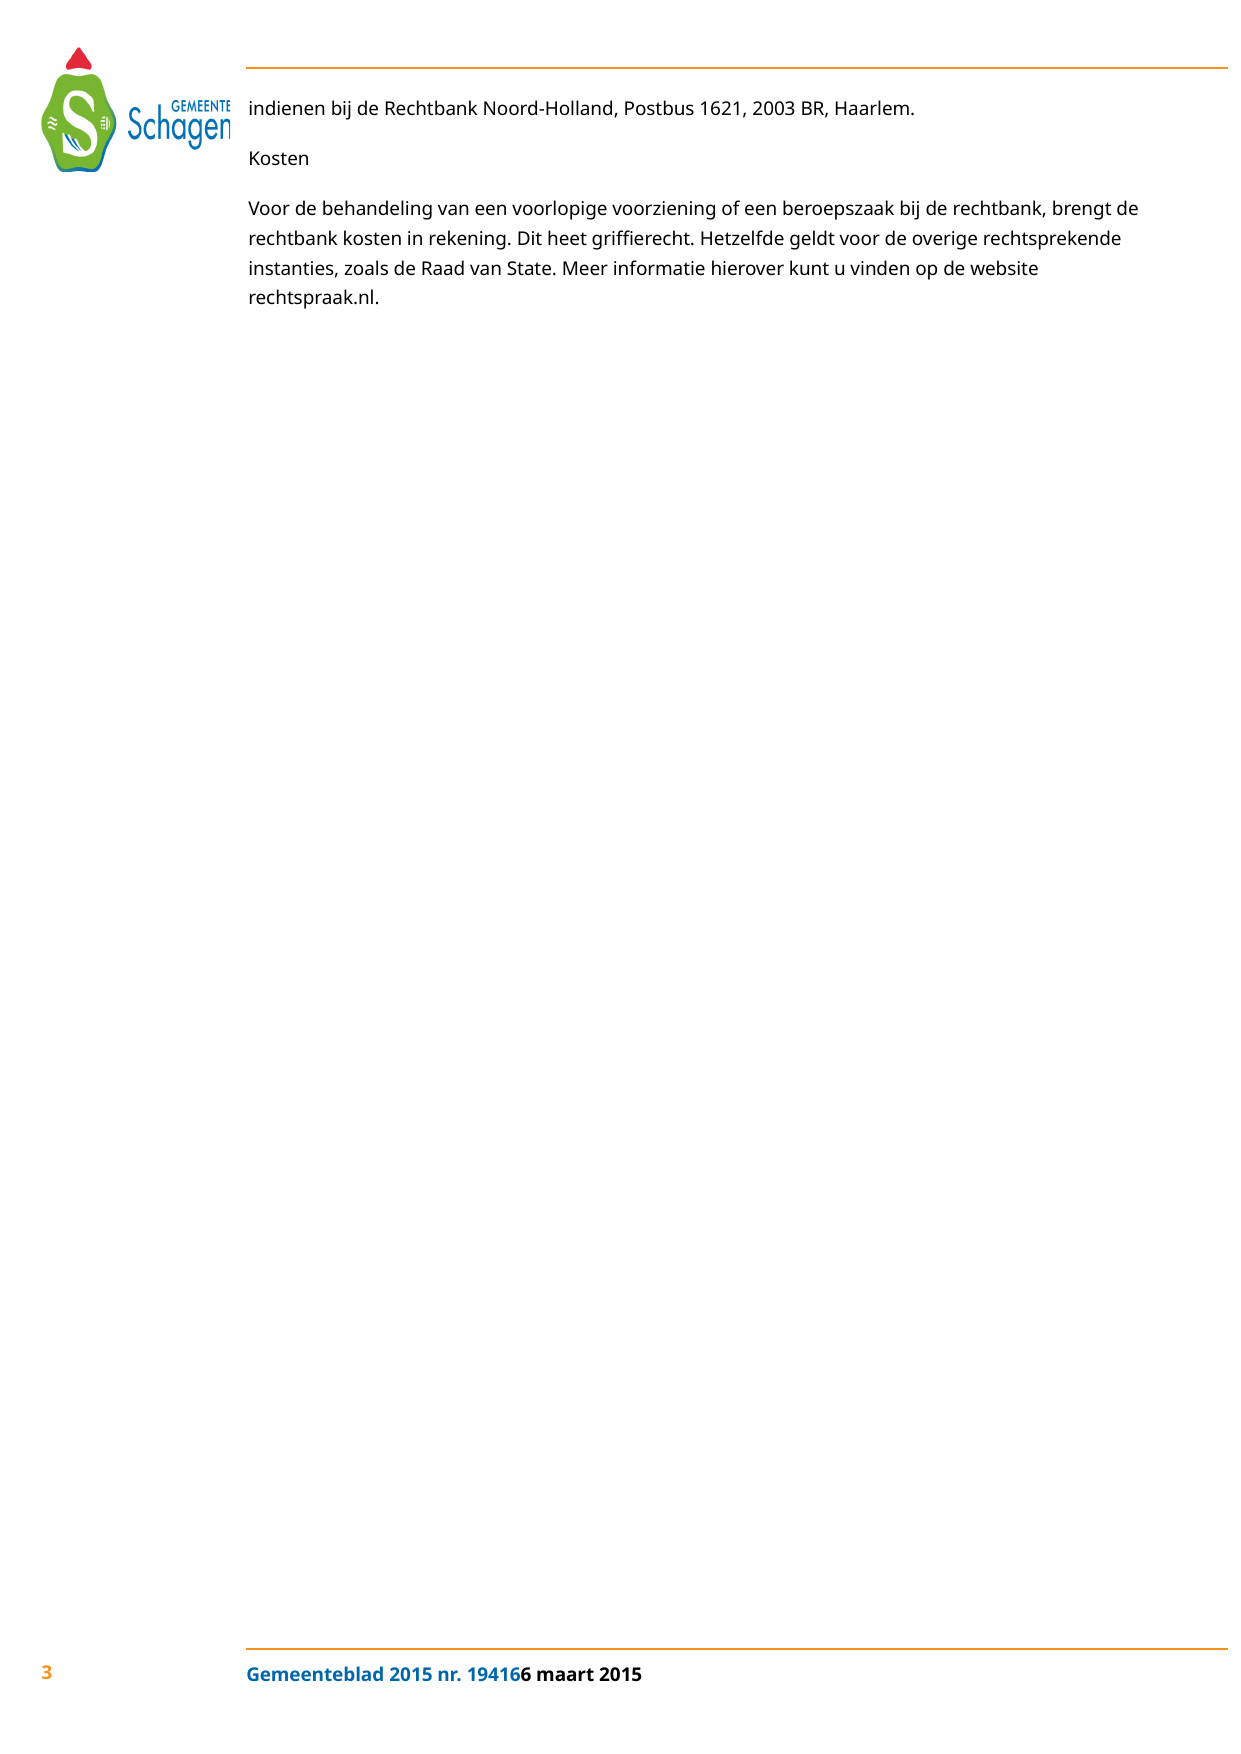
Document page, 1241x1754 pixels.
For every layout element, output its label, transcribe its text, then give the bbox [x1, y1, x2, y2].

picture [41, 47, 231, 172]
text Voor de behandeling van een voorlopige voorziening of een beroepszaak bij de rechtbank, brengt de rechtbank kosten in rekening. Dit heet griffierecht. Hetzelfde geldt voor de overige rechtsprekende instanties, zoals de Raad van State. Meer informatie hierover kunt u vinden op de website rechtspraak.nl. [248, 196, 1152, 310]
text Kosten [248, 145, 1152, 171]
text indienen bij de Rechtbank Noord-Holland, Postbus 1621, 2003 BR, Haarlem. [248, 95, 1152, 121]
